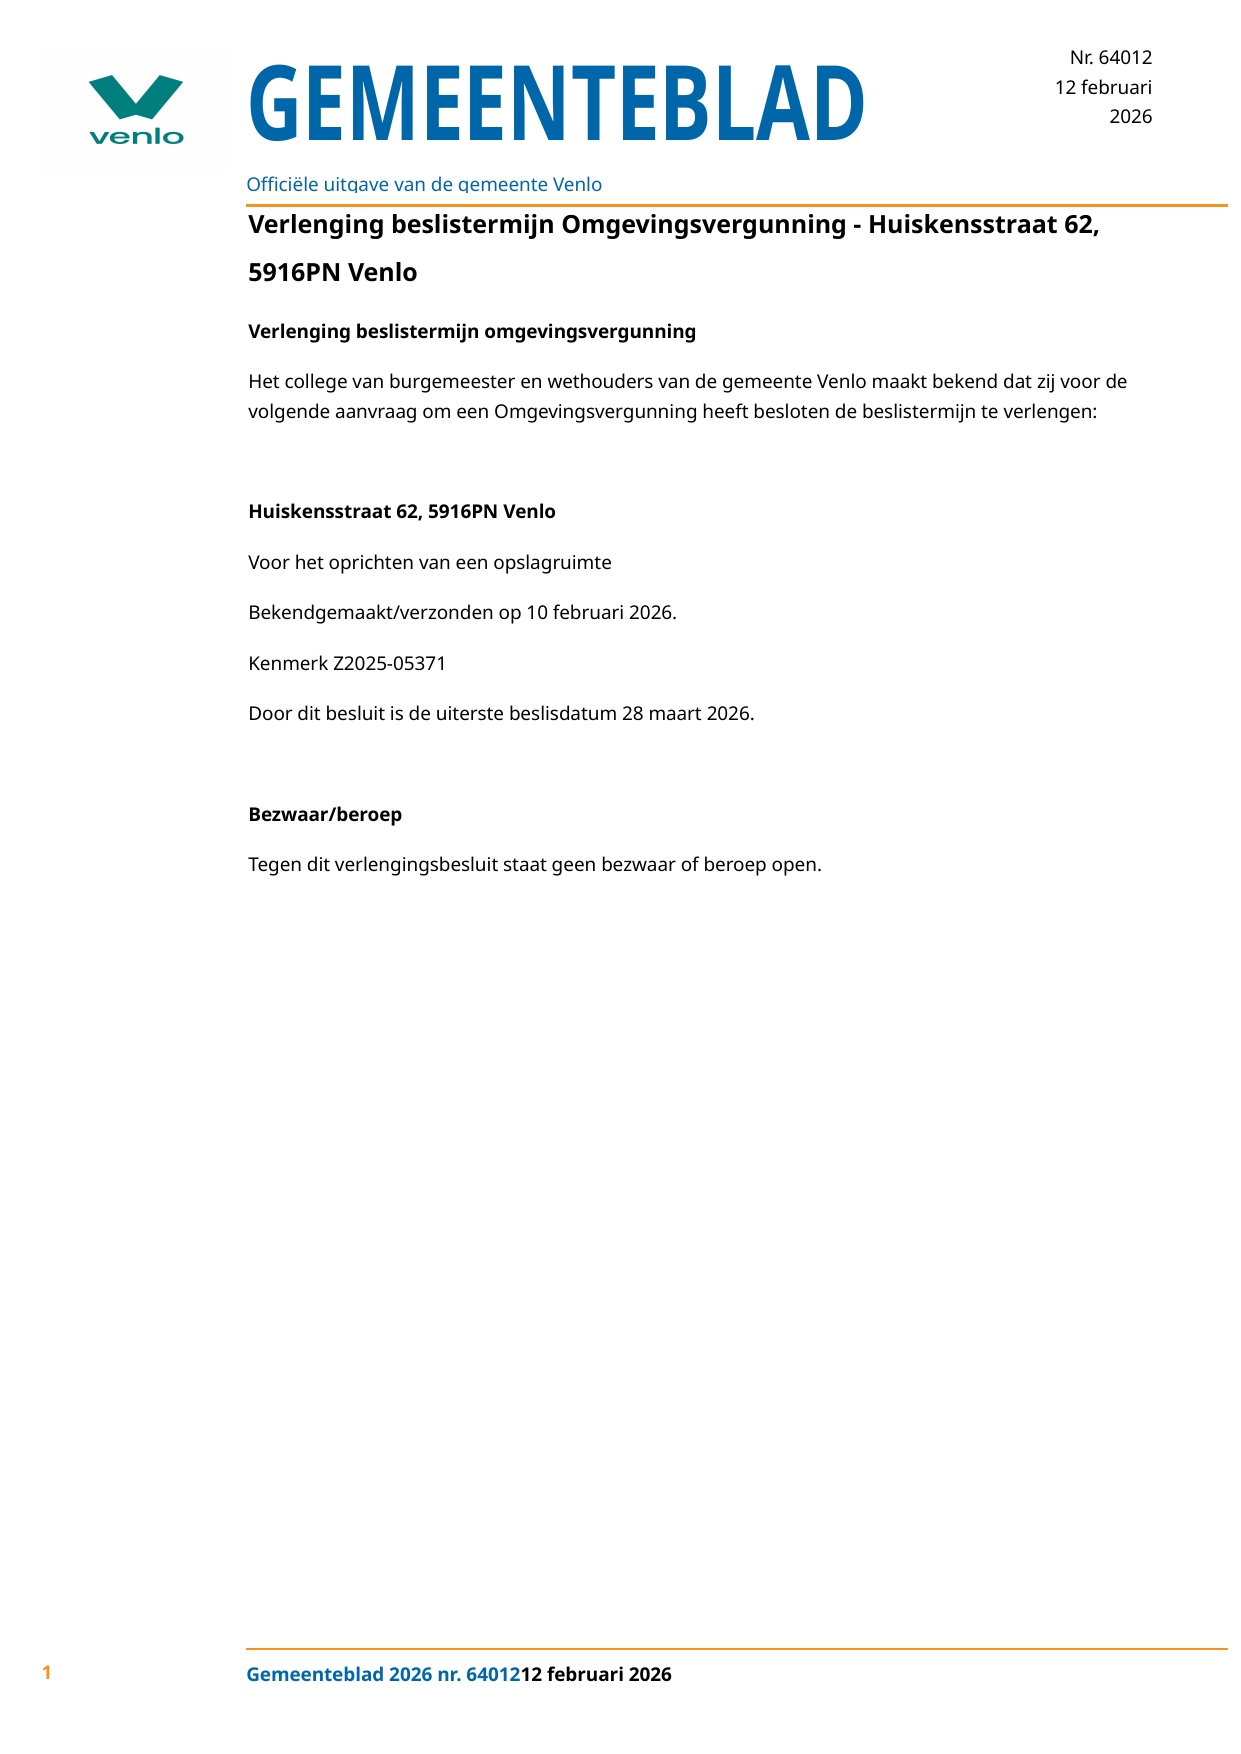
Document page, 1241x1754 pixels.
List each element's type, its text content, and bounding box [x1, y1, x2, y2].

text Bekendgemaakt/verzonden op 10 februari 2026. [248, 599, 1152, 625]
text Verlenging beslistermijn Omgevingsvergunning - Huiskensstraat 62, 5916PN Venlo [248, 207, 1152, 288]
text Huiskensstraat 62, 5916PN Venlo [248, 499, 1152, 524]
picture [41, 47, 231, 172]
text Het college van burgemeester en wethouders van de gemeente Venlo maakt bekend dat zij voor de volgende aanvraag om een Omgevingsvergunning heeft besloten de beslistermijn te verlengen: [248, 368, 1152, 424]
text Bezwaar/beroep [248, 801, 1152, 827]
text Door dit besluit is de uiterste beslisdatum 28 maart 2026. [248, 700, 1152, 726]
text Verlenging beslistermijn omgevingsvergunning [248, 318, 1152, 344]
text Kenmerk Z2025-05371 [248, 650, 1152, 676]
text Tegen dit verlengingsbesluit staat geen bezwaar of beroep open. [248, 852, 1152, 877]
text Voor het oprichten van een opslagruimte [248, 549, 1152, 575]
